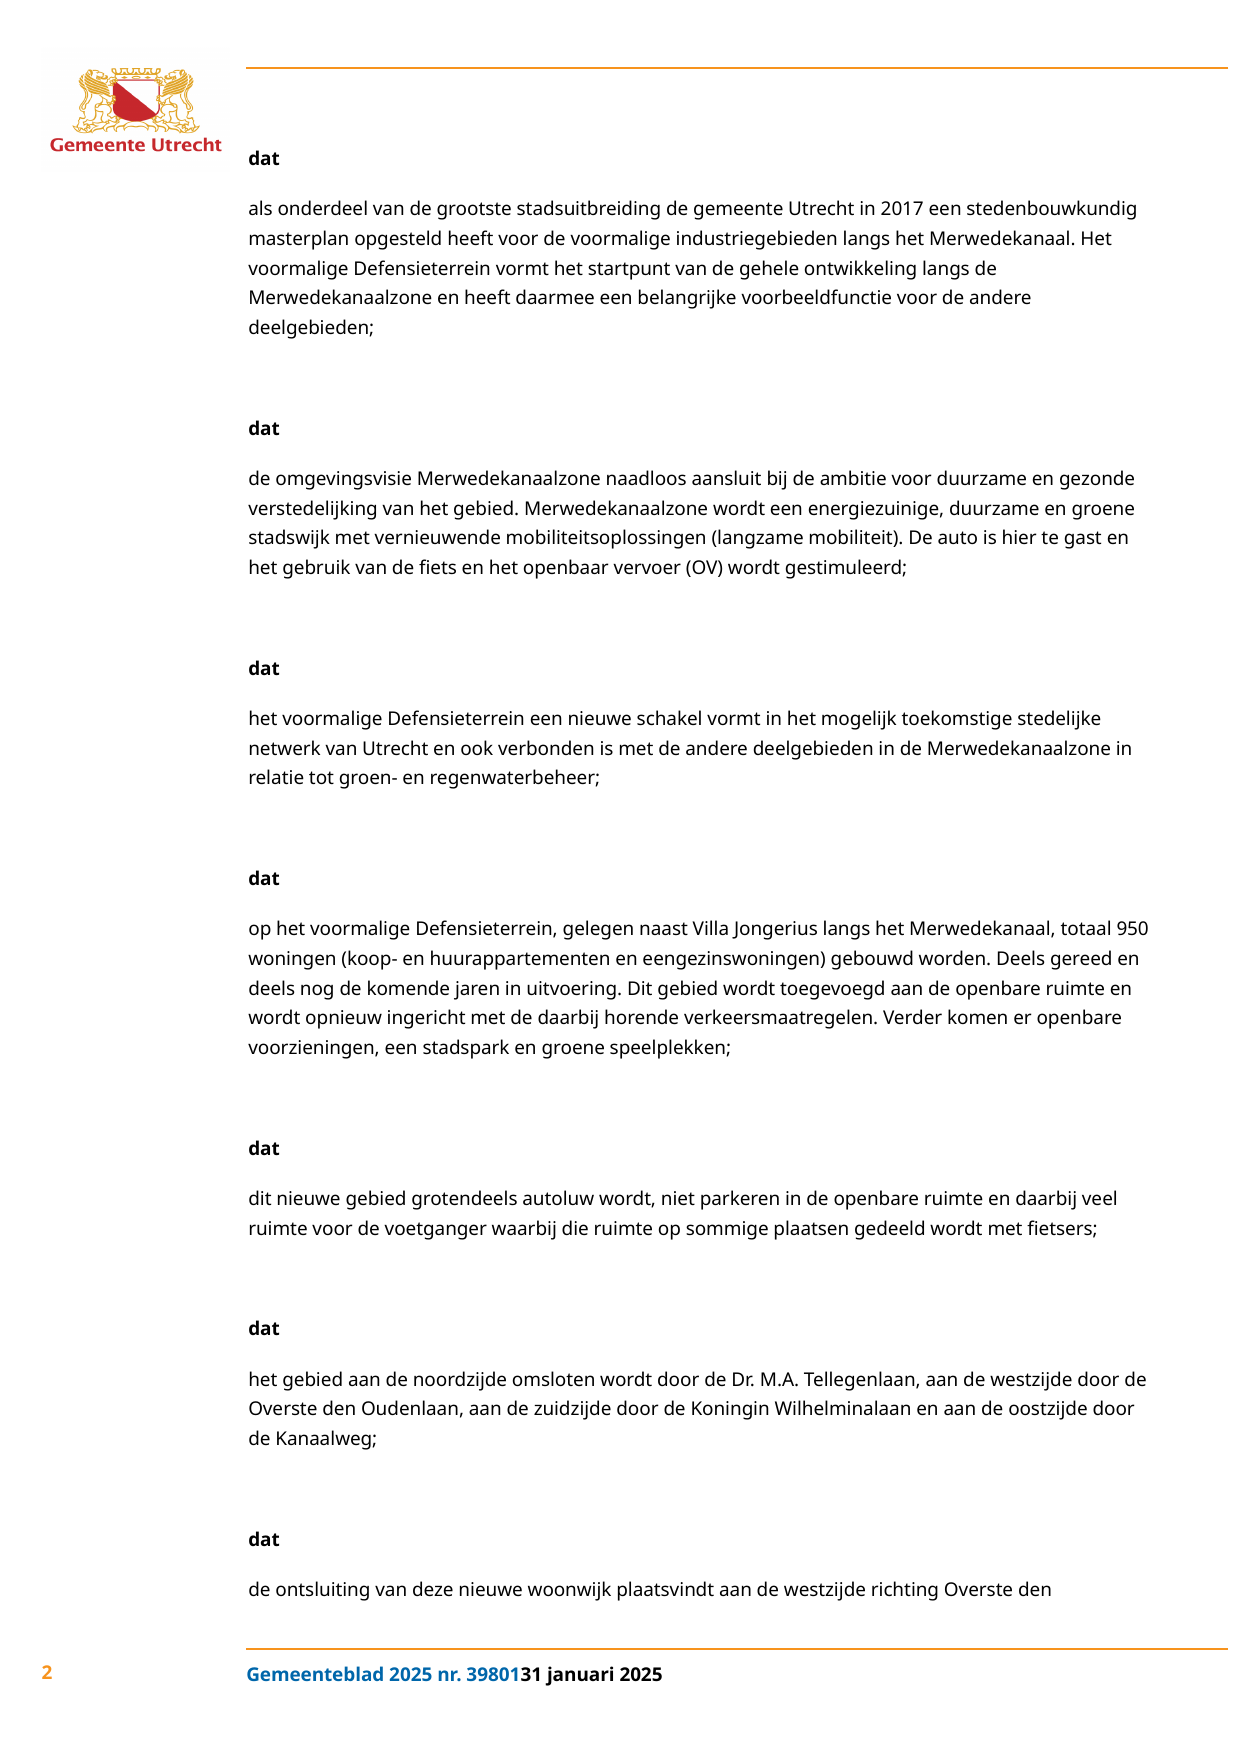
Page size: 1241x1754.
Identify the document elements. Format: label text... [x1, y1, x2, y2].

text dat [248, 145, 1152, 171]
text de omgevingsvisie Merwedekanaalzone naadloos aansluit bij de ambitie voor duurzame en gezonde verstedelijking van het gebied. Merwedekanaalzone wordt een energiezuinige, duurzame en groene stadswijk met vernieuwende mobiliteitsoplossingen (langzame mobiliteit). De auto is hier te gast en het gebruik van de fiets en het openbaar vervoer (OV) wordt gestimuleerd; [248, 465, 1152, 580]
picture [41, 47, 231, 172]
text het voormalige Defensieterrein een nieuwe schakel vormt in het mogelijk toekomstige stedelijke netwerk van Utrecht en ook verbonden is met de andere deelgebieden in de Merwedekanaalzone in relatie tot groen- en regenwaterbeheer; [248, 705, 1152, 790]
text dat [248, 865, 1152, 891]
text het gebied aan de noordzijde omsloten wordt door de Dr. M.A. Tellegenlaan, aan de westzijde door de Overste den Oudenlaan, aan de zuidzijde door de Koningin Wilhelminalaan en aan de oostzijde door de Kanaalweg; [248, 1366, 1152, 1451]
text de ontsluiting van deze nieuwe woonwijk plaatsvindt aan de westzijde richting Overste den [248, 1576, 1152, 1602]
text dat [248, 1526, 1152, 1552]
text dit nieuwe gebied grotendeels autoluw wordt, niet parkeren in de openbare ruimte en daarbij veel ruimte voor de voetganger waarbij die ruimte op sommige plaatsen gedeeld wordt met fietsers; [248, 1185, 1152, 1241]
text dat [248, 655, 1152, 681]
text dat [248, 415, 1152, 441]
text als onderdeel van de grootste stadsuitbreiding de gemeente Utrecht in 2017 een stedenbouwkundig masterplan opgesteld heeft voor de voormalige industriegebieden langs het Merwedekanaal. Het voormalige Defensieterrein vormt het startpunt van de gehele ontwikkeling langs de Merwedekanaalzone en heeft daarmee een belangrijke voorbeeldfunctie voor de andere deelgebieden; [248, 196, 1152, 340]
text op het voormalige Defensieterrein, gelegen naast Villa Jongerius langs het Merwedekanaal, totaal 950 woningen (koop- en huurappartementen en eengezinswoningen) gebouwd worden. Deels gereed en deels nog de komende jaren in uitvoering. Dit gebied wordt toegevoegd aan de openbare ruimte en wordt opnieuw ingericht met de daarbij horende verkeersmaatregelen. Verder komen er openbare voorzieningen, een stadspark en groene speelplekken; [248, 916, 1152, 1060]
text dat [248, 1135, 1152, 1161]
text dat [248, 1316, 1152, 1341]
